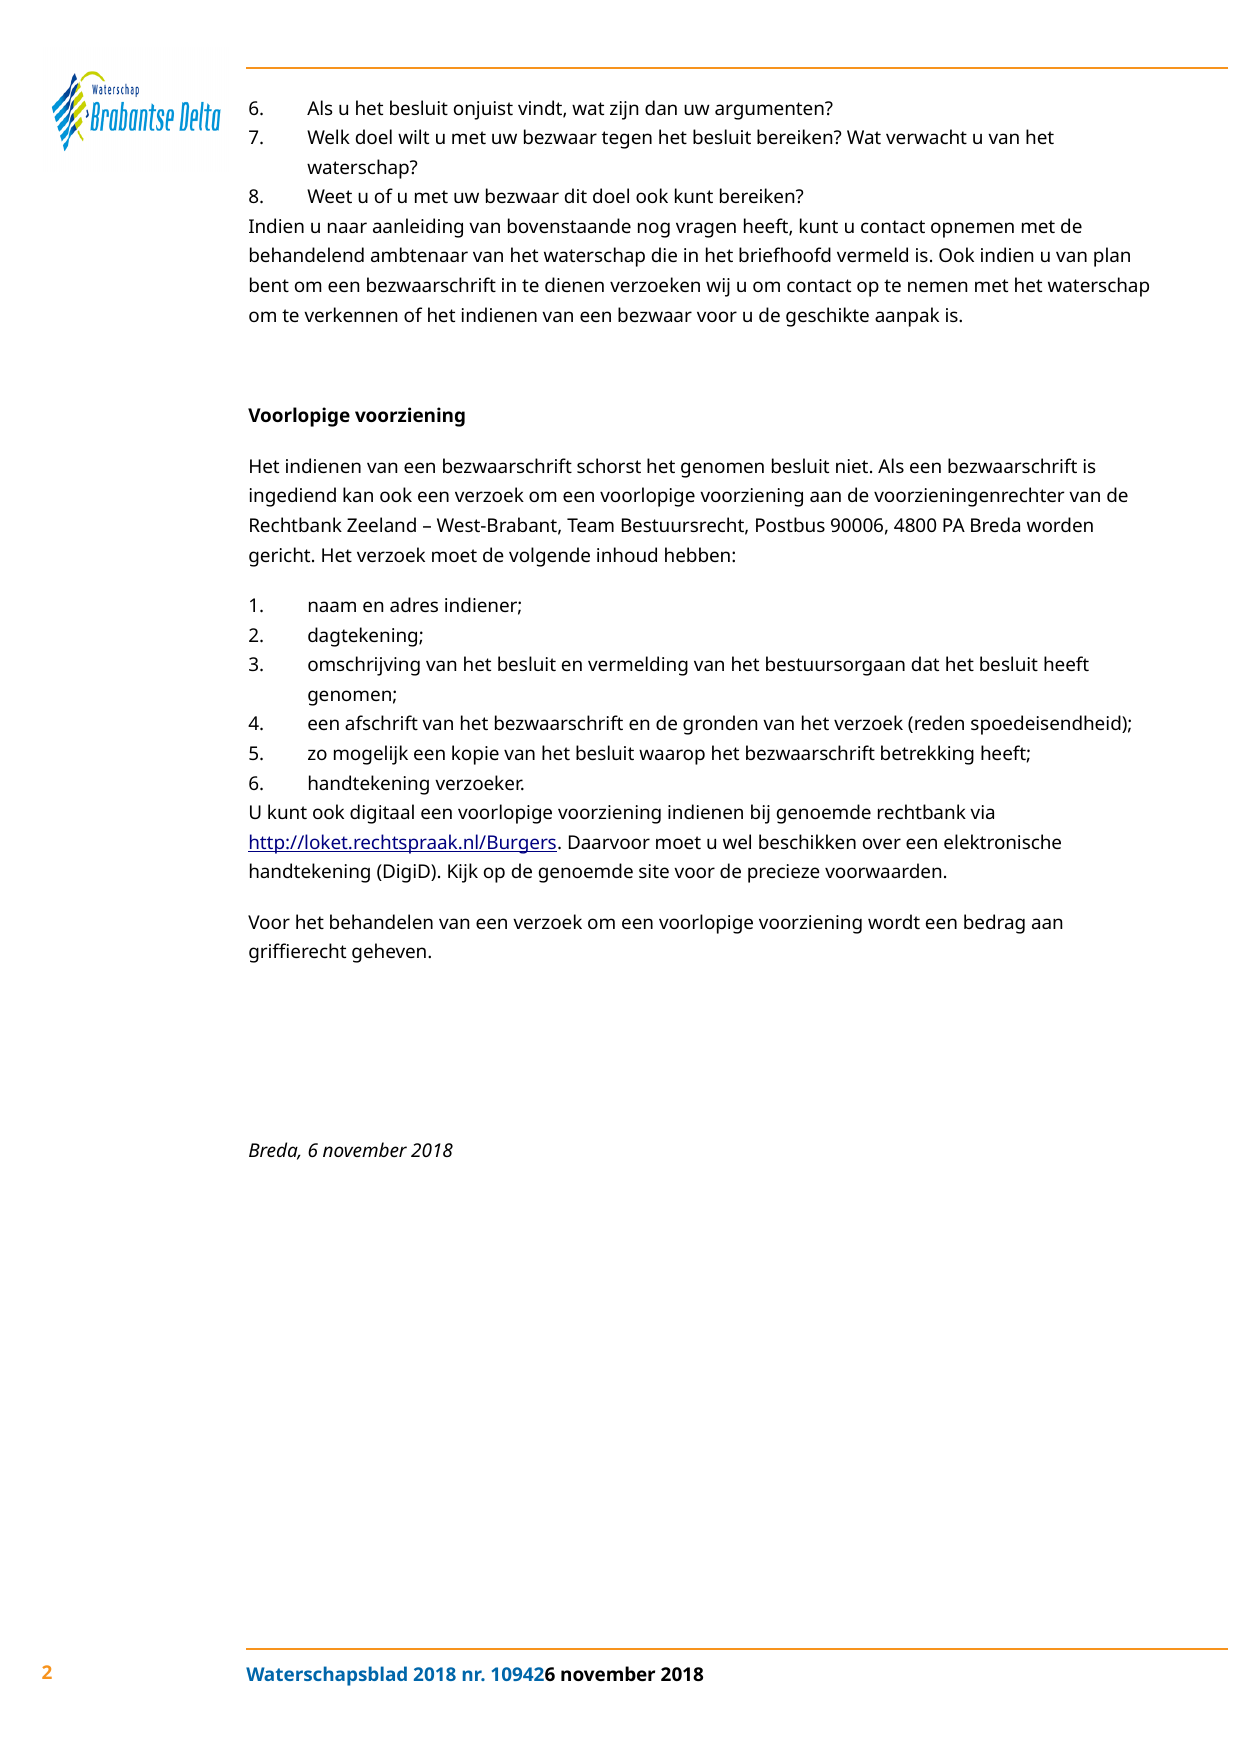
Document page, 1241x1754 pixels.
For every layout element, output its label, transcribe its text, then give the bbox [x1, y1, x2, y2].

text Indien u naar aanleiding van bovenstaande nog vragen heeft, kunt u contact opnemen met de behandelend ambtenaar van het waterschap die in het briefhoofd vermeld is. Ook indien u van plan bent om een bezwaarschrift in te dienen verzoeken wij u om contact op te nemen met het waterschap om te verkennen of het indienen van een bezwaar voor u de geschikte aanpak is. [248, 213, 1152, 328]
text U kunt ook digitaal een voorlopige voorziening indienen bij genoemde rechtbank via http://loket.rechtspraak.nl/Burgers. Daarvoor moet u wel beschikken over een elektronische handtekening (DigiD). Kijk op de genoemde site voor de precieze voorwaarden. [248, 799, 1152, 884]
list een afschrift van het bezwaarschrift en de gronden van het verzoek (reden spoedeisendheid); [248, 711, 1152, 736]
list omschrijving van het besluit en vermelding van het bestuursorgaan dat het besluit heeft genomen; [248, 651, 1152, 707]
list Weet u of u met uw bezwaar dit doel ook kunt bereiken? [248, 183, 1152, 209]
text Breda, 6 november 2018 [248, 1138, 1152, 1163]
text Het indienen van een bezwaarschrift schorst het genomen besluit niet. Als een bezwaarschrift is ingediend kan ook een verzoek om een voorlopige voorziening aan de voorzieningenrechter van de Rechtbank Zeeland – West-Brabant, Team Bestuursrecht, Postbus 90006, 4800 PA Breda worden gericht. Het verzoek moet de volgende inhoud hebben: [248, 453, 1152, 568]
list Als u het besluit onjuist vindt, wat zijn dan uw argumenten? [248, 95, 1152, 121]
list zo mogelijk een kopie van het besluit waarop het bezwaarschrift betrekking heeft; [248, 740, 1152, 766]
list handtekening verzoeker. [248, 770, 1152, 796]
list Welk doel wilt u met uw bezwaar tegen het besluit bereiken? Wat verwacht u van het waterschap? [248, 124, 1152, 180]
text Voor het behandelen van een verzoek om een voorlopige voorziening wordt een bedrag aan griffierecht geheven. [248, 909, 1152, 964]
list naam en adres indiener; [248, 592, 1152, 618]
picture [41, 47, 231, 172]
list dagtekening; [248, 622, 1152, 648]
text Voorlopige voorziening [248, 403, 1152, 428]
